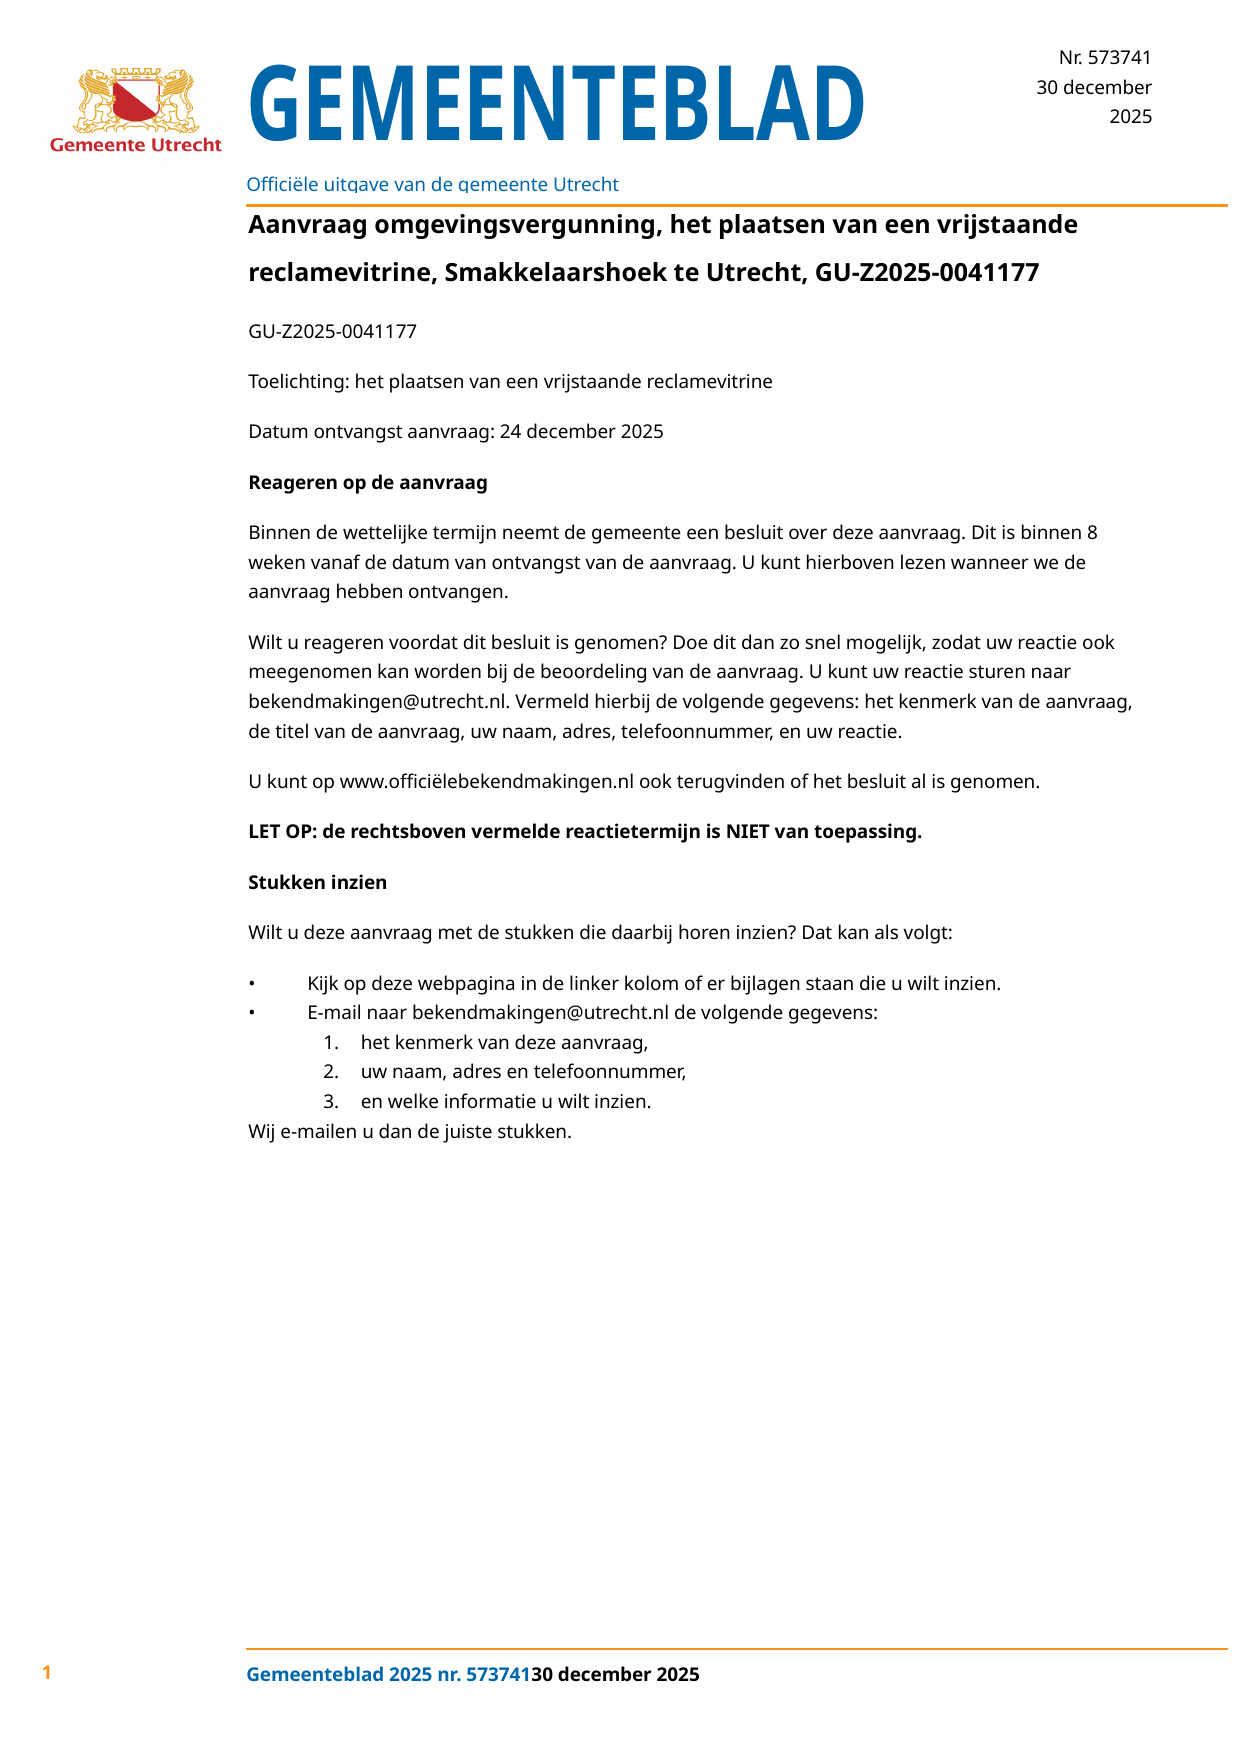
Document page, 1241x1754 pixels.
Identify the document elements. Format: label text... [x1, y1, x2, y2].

text Wilt u reageren voordat dit besluit is genomen? Doe dit dan zo snel mogelijk, zodat uw reactie ook meegenomen kan worden bij de beoordeling van de aanvraag. U kunt uw reactie sturen naar bekendmakingen@utrecht.nl. Vermeld hierbij de volgende gegevens: het kenmerk van de aanvraag, de titel van de aanvraag, uw naam, adres, telefoonnummer, en uw reactie. [248, 629, 1152, 744]
text Wilt u deze aanvraag met de stukken die daarbij horen inzien? Dat kan als volgt: [248, 919, 1152, 945]
text Reageren op de aanvraag [248, 469, 1152, 495]
text U kunt op www.officiëlebekendmakingen.nl ook terugvinden of het besluit al is genomen. [248, 768, 1152, 794]
text Aanvraag omgevingsvergunning, het plaatsen van een vrijstaande reclamevitrine, Smakkelaarshoek te Utrecht, GU-Z2025-0041177 [248, 207, 1152, 288]
list Kijk op deze webpagina in de linker kolom of er bijlagen staan die u wilt inzien. [248, 970, 1152, 996]
list E-mail naar bekendmakingen@utrecht.nl de volgende gegevens: [248, 999, 1152, 1025]
text Wij e-mailen u dan de juiste stukken. [248, 1118, 1152, 1144]
list uw naam, adres en telefoonnummer, [323, 1059, 1152, 1084]
text GU-Z2025-0041177 [248, 318, 1152, 344]
text LET OP: de rechtsboven vermelde reactietermijn is NIET van toepassing. [248, 819, 1152, 844]
picture [41, 47, 231, 172]
text Toelichting: het plaatsen van een vrijstaande reclamevitrine [248, 368, 1152, 394]
text Stukken inzien [248, 869, 1152, 895]
list en welke informatie u wilt inzien. [323, 1088, 1152, 1114]
text Binnen de wettelijke termijn neemt de gemeente een besluit over deze aanvraag. Dit is binnen 8 weken vanaf de datum van ontvangst van de aanvraag. U kunt hierboven lezen wanneer we de aanvraag hebben ontvangen. [248, 519, 1152, 604]
text Datum ontvangst aanvraag: 24 december 2025 [248, 419, 1152, 444]
list het kenmerk van deze aanvraag, [323, 1029, 1152, 1055]
